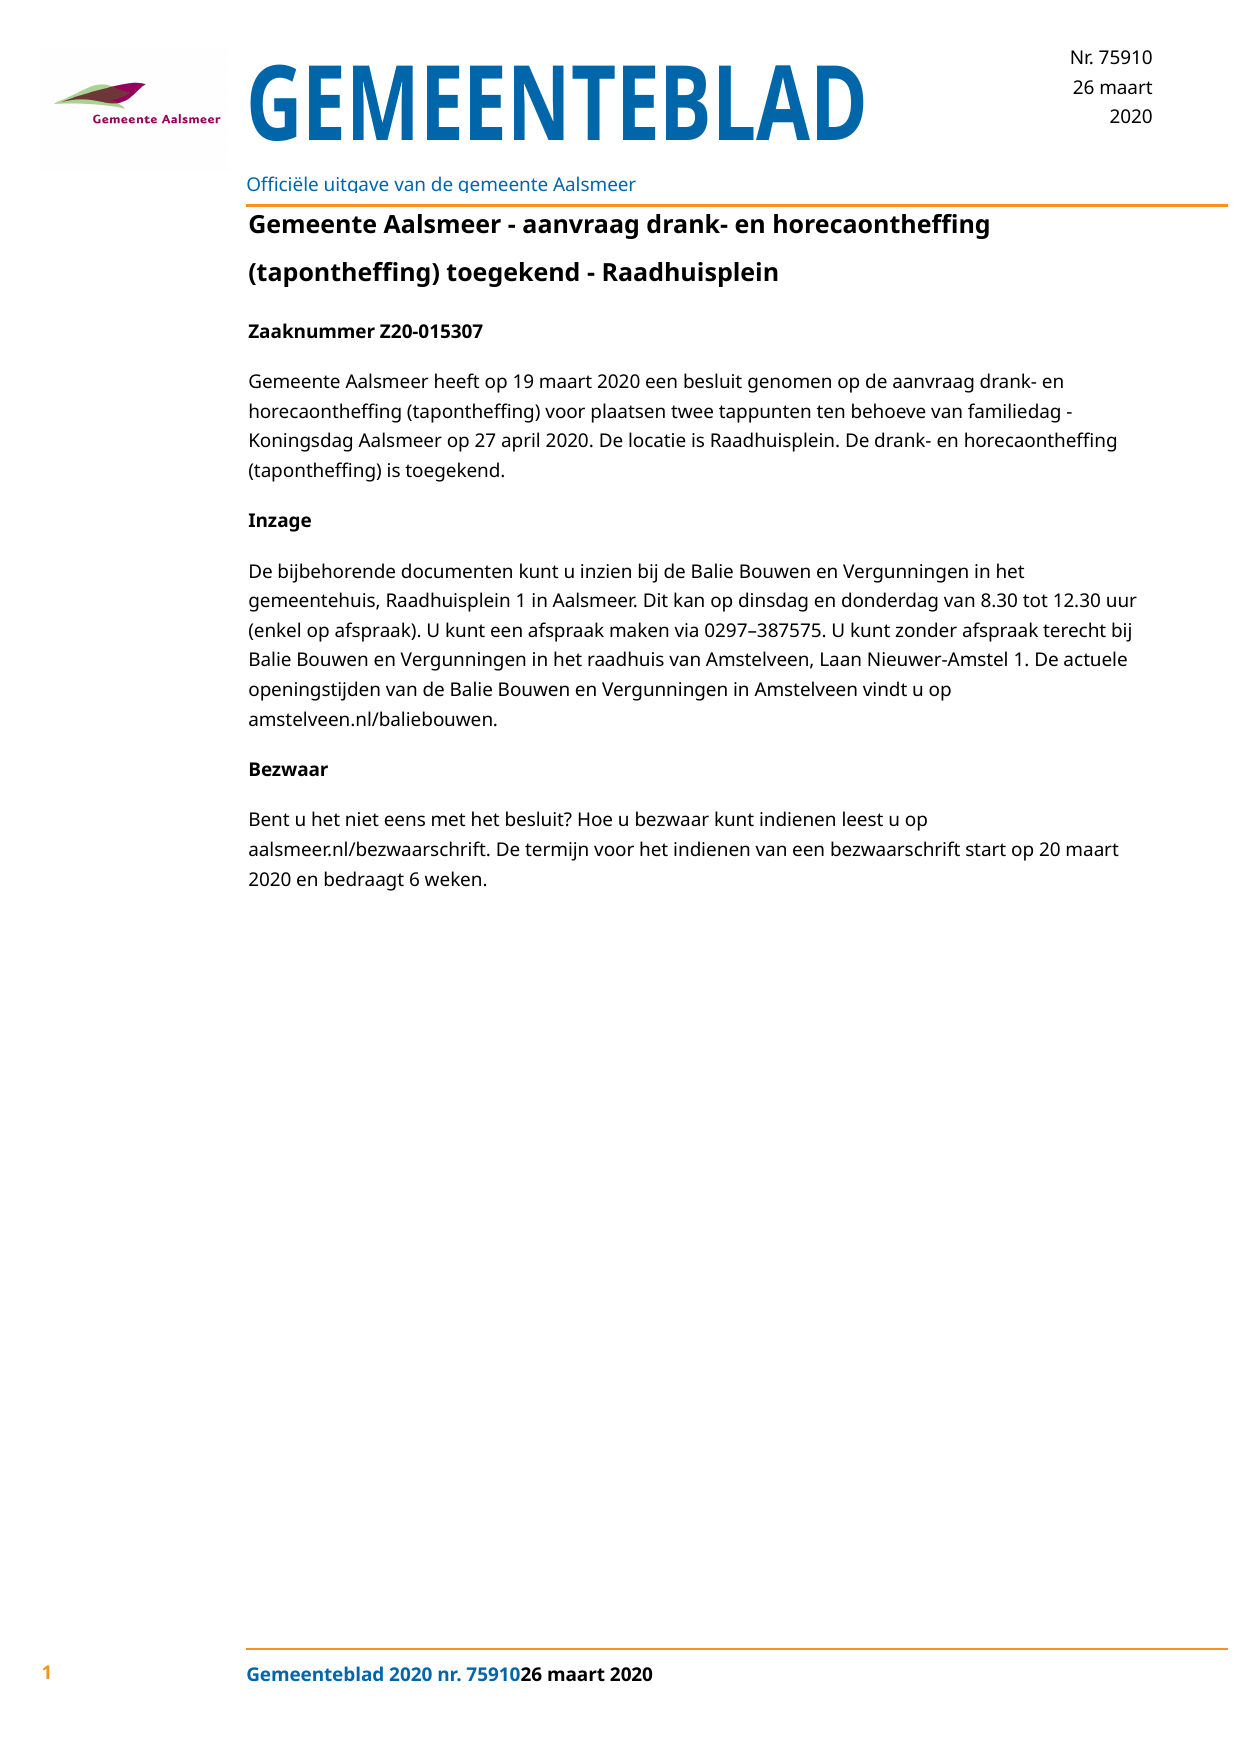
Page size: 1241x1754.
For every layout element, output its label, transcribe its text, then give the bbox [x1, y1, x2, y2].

text De bijbehorende documenten kunt u inzien bij de Balie Bouwen en Vergunningen in het gemeentehuis, Raadhuisplein 1 in Aalsmeer. Dit kan op dinsdag en donderdag van 8.30 tot 12.30 uur (enkel op afspraak). U kunt een afspraak maken via 0297–387575. U kunt zonder afspraak terecht bij Balie Bouwen en Vergunningen in het raadhuis van Amstelveen, Laan Nieuwer-Amstel 1. De actuele openingstijden van de Balie Bouwen en Vergunningen in Amstelveen vindt u op amstelveen.nl/baliebouwen. [248, 558, 1152, 732]
text Bezwaar [248, 756, 1152, 782]
text Gemeente Aalsmeer heeft op 19 maart 2020 een besluit genomen op de aanvraag drank- en horecaontheffing (tapontheffing) voor plaatsen twee tappunten ten behoeve van familiedag - Koningsdag Aalsmeer op 27 april 2020. De locatie is Raadhuisplein. De drank- en horecaontheffing (tapontheffing) is toegekend. [248, 368, 1152, 483]
text Inzage [248, 507, 1152, 533]
text Zaaknummer Z20-015307 [248, 318, 1152, 344]
picture [41, 47, 231, 172]
text Bent u het niet eens met het besluit? Hoe u bezwaar kunt indienen leest u op aalsmeer.nl/bezwaarschrift. De termijn voor het indienen van een bezwaarschrift start op 20 maart 2020 en bedraagt 6 weken. [248, 807, 1152, 892]
text Gemeente Aalsmeer - aanvraag drank- en horecaontheffing (tapontheffing) toegekend - Raadhuisplein [248, 207, 1152, 288]
